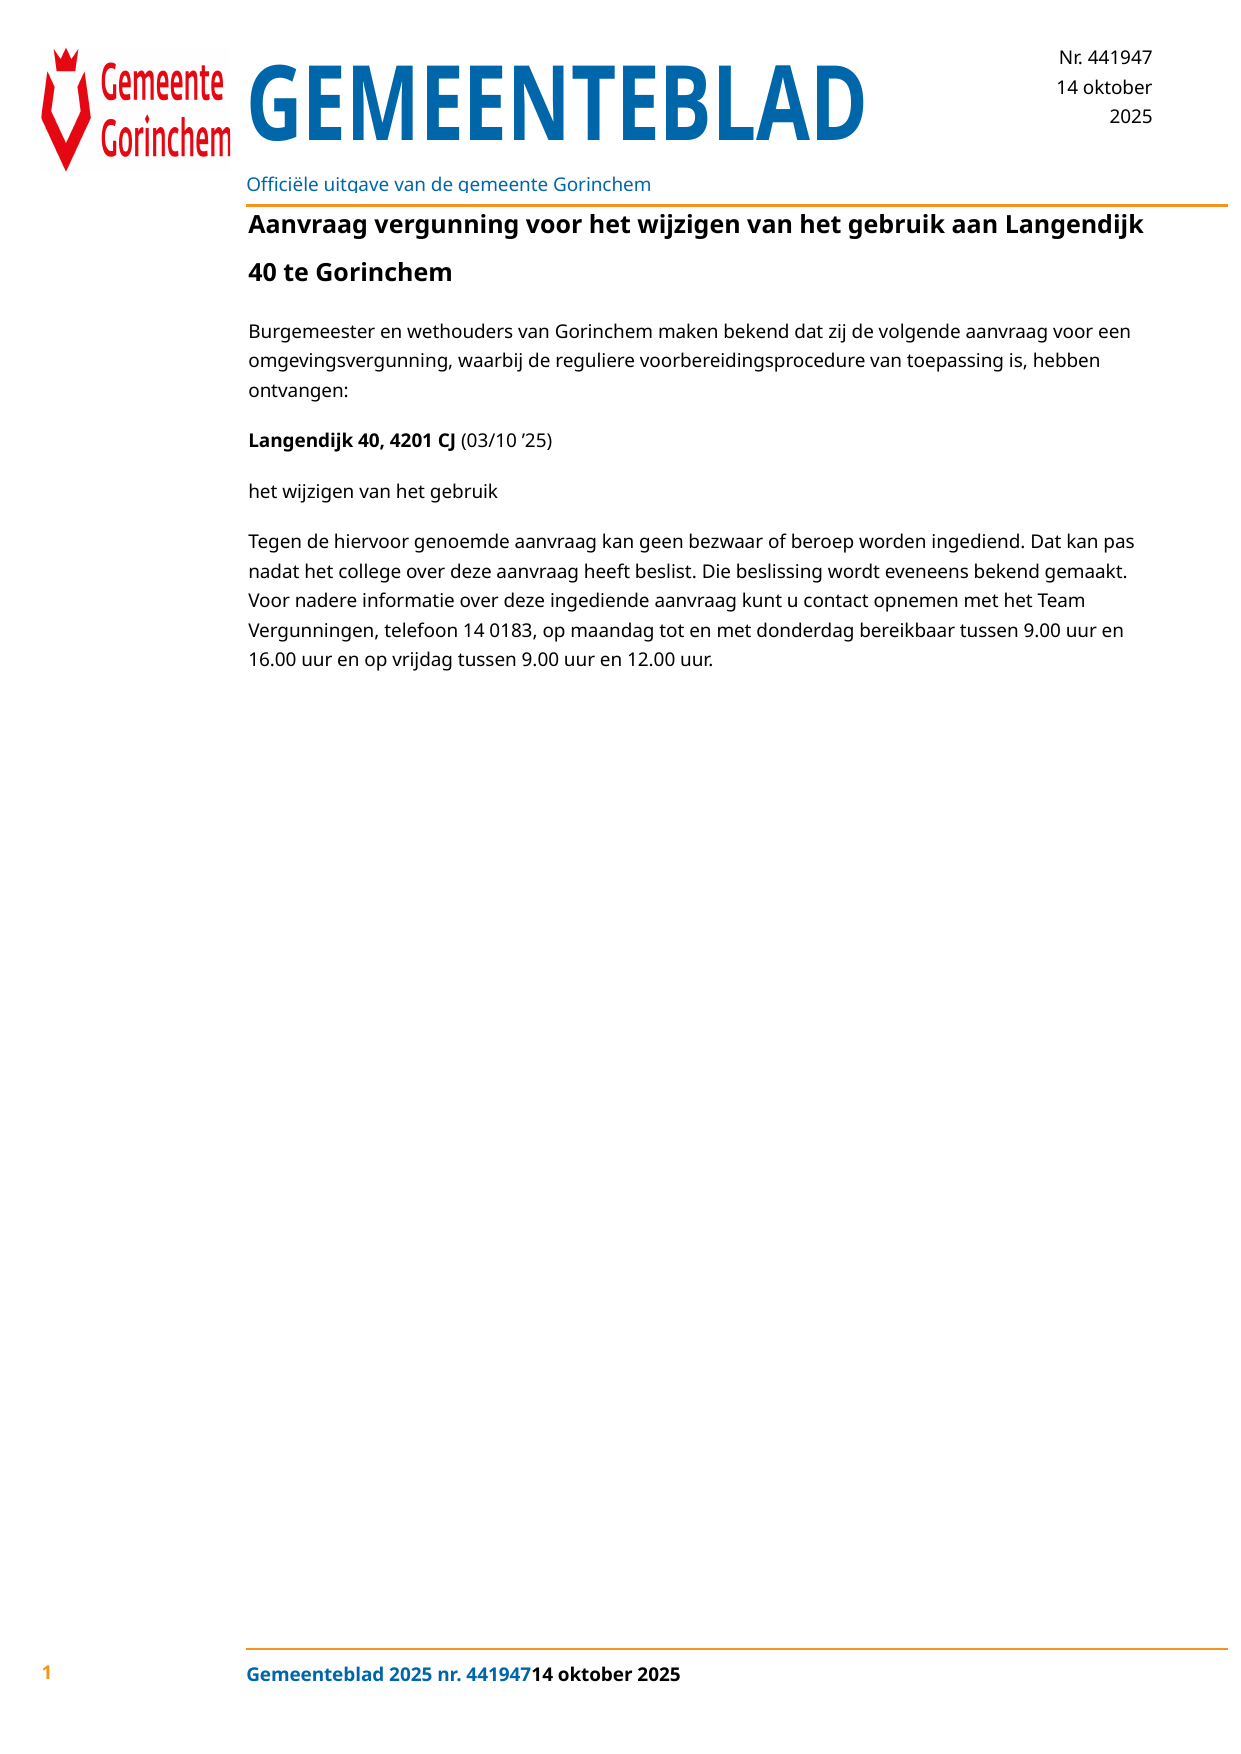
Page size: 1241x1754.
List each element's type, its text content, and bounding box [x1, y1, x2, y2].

text het wijzigen van het gebruik [248, 478, 1152, 504]
text Tegen de hiervoor genoemde aanvraag kan geen bezwaar of beroep worden ingediend. Dat kan pas nadat het college over deze aanvraag heeft beslist. Die beslissing wordt eveneens bekend gemaakt. Voor nadere informatie over deze ingediende aanvraag kunt u contact opnemen met het Team Vergunningen, telefoon 14 0183, op maandag tot en met donderdag bereikbaar tussen 9.00 uur en 16.00 uur en op vrijdag tussen 9.00 uur en 12.00 uur. [248, 528, 1152, 672]
text Burgemeester en wethouders van Gorinchem maken bekend dat zij de volgende aanvraag voor een omgevingsvergunning, waarbij de reguliere voorbereidingsprocedure van toepassing is, hebben ontvangen: [248, 318, 1152, 403]
picture [41, 47, 231, 172]
text Aanvraag vergunning voor het wijzigen van het gebruik aan Langendijk 40 te Gorinchem [248, 207, 1152, 288]
text Langendijk 40, 4201 CJ (03/10 ’25) [248, 427, 1152, 453]
